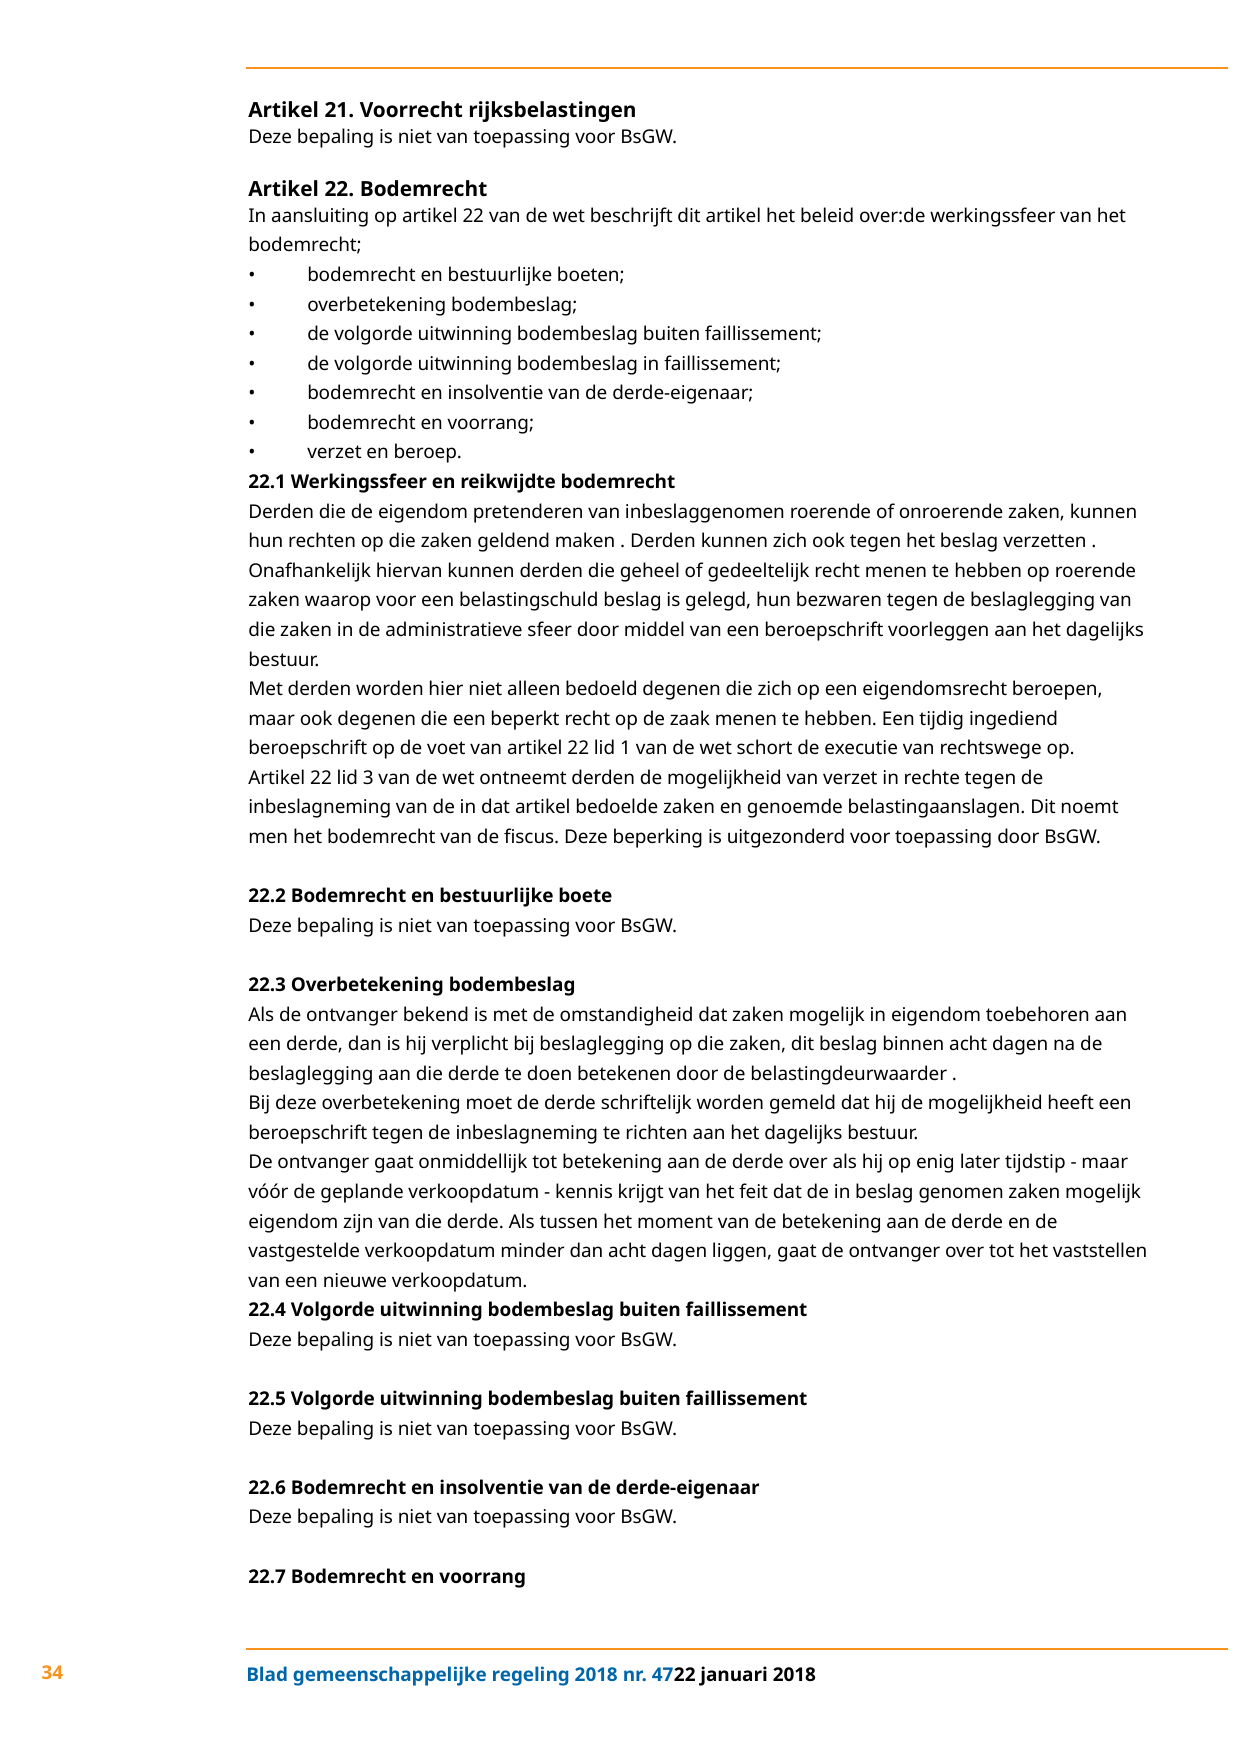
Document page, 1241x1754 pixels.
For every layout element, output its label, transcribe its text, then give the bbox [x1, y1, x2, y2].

list overbetekening bodembeslag; [248, 291, 1152, 317]
text 22.5 Volgorde uitwinning bodembeslag buiten faillissement [248, 1385, 1152, 1411]
list verzet en beroep. [248, 439, 1152, 464]
text 22.6 Bodemrecht en insolventie van de derde-eigenaar [248, 1474, 1152, 1500]
text 22.4 Volgorde uitwinning bodembeslag buiten faillissement [248, 1297, 1152, 1322]
list de volgorde uitwinning bodembeslag buiten faillissement; [248, 320, 1152, 346]
text Deze bepaling is niet van toepassing voor BsGW. [248, 1326, 1152, 1352]
text Artikel 22. Bodemrecht [248, 174, 1152, 202]
list de volgorde uitwinning bodembeslag in faillissement; [248, 350, 1152, 376]
text Met derden worden hier niet alleen bedoeld degenen die zich op een eigendomsrecht beroepen, maar ook degenen die een beperkt recht op de zaak menen te hebben. Een tijdig ingediend beroepschrift op de voet van artikel 22 lid 1 van de wet schort de executie van rechtswege op. [248, 675, 1152, 760]
list bodemrecht en voorrang; [248, 409, 1152, 435]
text 22.3 Overbetekening bodembeslag [248, 971, 1152, 997]
text Onafhankelijk hiervan kunnen derden die geheel of gedeeltelijk recht menen te hebben op roerende zaken waarop voor een belastingschuld beslag is gelegd, hun bezwaren tegen de beslaglegging van die zaken in de administratieve sfeer door middel van een beroepschrift voorleggen aan het dagelijks bestuur. [248, 557, 1152, 672]
text Deze bepaling is niet van toepassing voor BsGW. [248, 1504, 1152, 1529]
text 22.2 Bodemrecht en bestuurlijke boete [248, 882, 1152, 908]
text Als de ontvanger bekend is met de omstandigheid dat zaken mogelijk in eigendom toebehoren aan een derde, dan is hij verplicht bij beslaglegging op die zaken, dit beslag binnen acht dagen na de beslaglegging aan die derde te doen betekenen door de belastingdeurwaarder . [248, 1001, 1152, 1086]
text 22.7 Bodemrecht en voorrang [248, 1563, 1152, 1589]
picture [41, 47, 231, 172]
list bodemrecht en insolventie van de derde-eigenaar; [248, 379, 1152, 405]
text Derden die de eigendom pretenderen van inbeslaggenomen roerende of onroerende zaken, kunnen hun rechten op die zaken geldend maken . Derden kunnen zich ook tegen het beslag verzetten . [248, 498, 1152, 553]
list bodemrecht en bestuurlijke boeten; [248, 261, 1152, 287]
text Deze bepaling is niet van toepassing voor BsGW. [248, 1415, 1152, 1441]
text Artikel 21. Voorrecht rijksbelastingen [248, 95, 1152, 123]
text Deze bepaling is niet van toepassing voor BsGW. [248, 123, 1152, 149]
text 22.1 Werkingssfeer en reikwijdte bodemrecht [248, 468, 1152, 494]
text Bij deze overbetekening moet de derde schriftelijk worden gemeld dat hij de mogelijkheid heeft een beroepschrift tegen de inbeslagneming te richten aan het dagelijks bestuur. [248, 1089, 1152, 1145]
text In aansluiting op artikel 22 van de wet beschrijft dit artikel het beleid over:de werkingssfeer van het bodemrecht; [248, 202, 1152, 257]
text Deze bepaling is niet van toepassing voor BsGW. [248, 912, 1152, 938]
text Artikel 22 lid 3 van de wet ontneemt derden de mogelijkheid van verzet in rechte tegen de inbeslagneming van de in dat artikel bedoelde zaken en genoemde belastingaanslagen. Dit noemt men het bodemrecht van de fiscus. Deze beperking is uitgezonderd voor toepassing door BsGW. [248, 764, 1152, 849]
text De ontvanger gaat onmiddellijk tot betekening aan de derde over als hij op enig later tijdstip - maar vóór de geplande verkoopdatum - kennis krijgt van het feit dat de in beslag genomen zaken mogelijk eigendom zijn van die derde. Als tussen het moment van de betekening aan de derde en de vastgestelde verkoopdatum minder dan acht dagen liggen, gaat de ontvanger over tot het vaststellen van een nieuwe verkoopdatum. [248, 1149, 1152, 1293]
